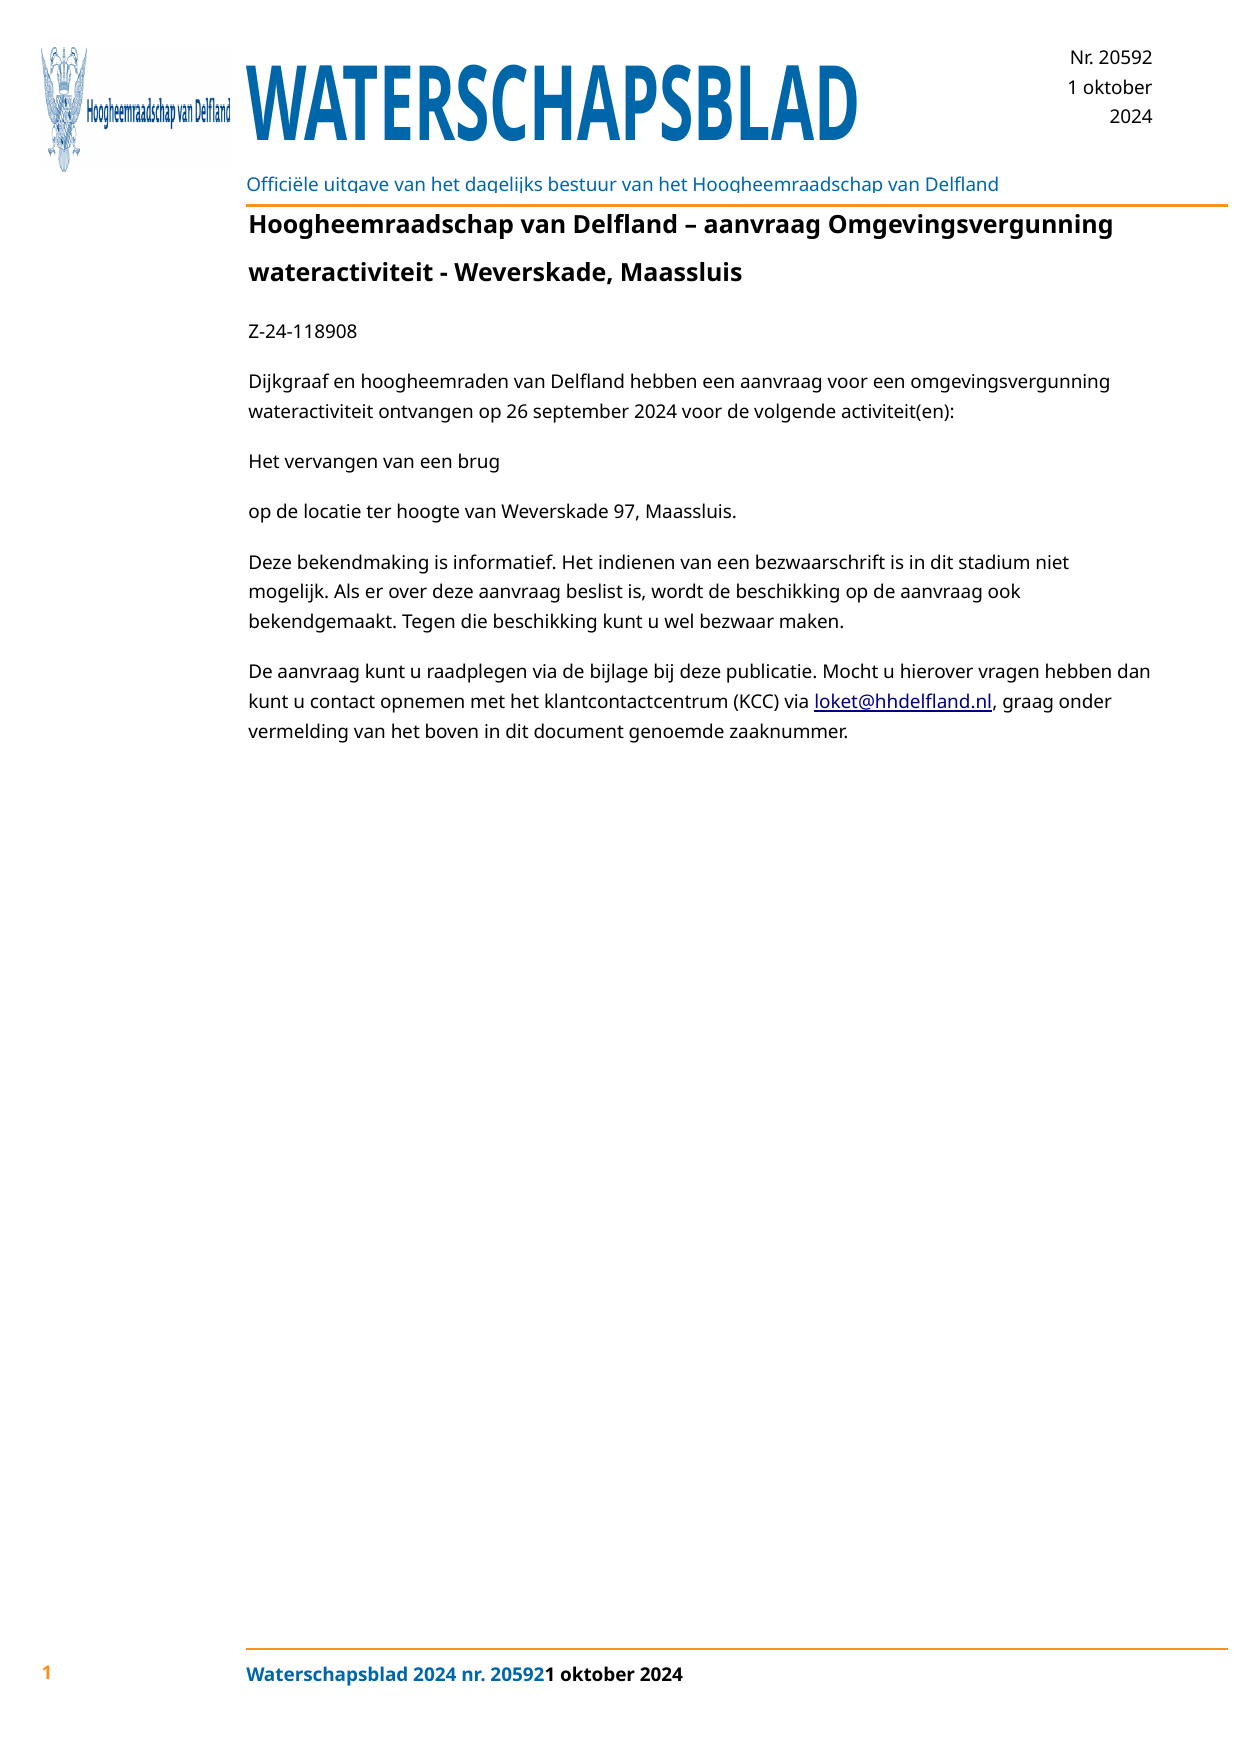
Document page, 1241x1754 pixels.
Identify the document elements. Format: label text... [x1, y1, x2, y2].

text Hoogheemraadschap van Delfland – aanvraag Omgevingsvergunning wateractiviteit - Weverskade, Maassluis [248, 207, 1152, 288]
text Deze bekendmaking is informatief. Het indienen van een bezwaarschrift is in dit stadium niet mogelijk. Als er over deze aanvraag beslist is, wordt de beschikking op de aanvraag ook bekendgemaakt. Tegen die beschikking kunt u wel bezwaar maken. [248, 549, 1152, 634]
picture [41, 47, 231, 172]
text op de locatie ter hoogte van Weverskade 97, Maassluis. [248, 499, 1152, 524]
text De aanvraag kunt u raadplegen via de bijlage bij deze publicatie. Mocht u hierover vragen hebben dan kunt u contact opnemen met het klantcontactcentrum (KCC) via loket@hhdelfland.nl, graag onder vermelding van het boven in dit document genoemde zaaknummer. [248, 659, 1152, 744]
text Dijkgraaf en hoogheemraden van Delfland hebben een aanvraag voor een omgevingsvergunning wateractiviteit ontvangen op 26 september 2024 voor de volgende activiteit(en): [248, 368, 1152, 424]
text Z-24-118908 [248, 318, 1152, 344]
text Het vervangen van een brug [248, 448, 1152, 474]
